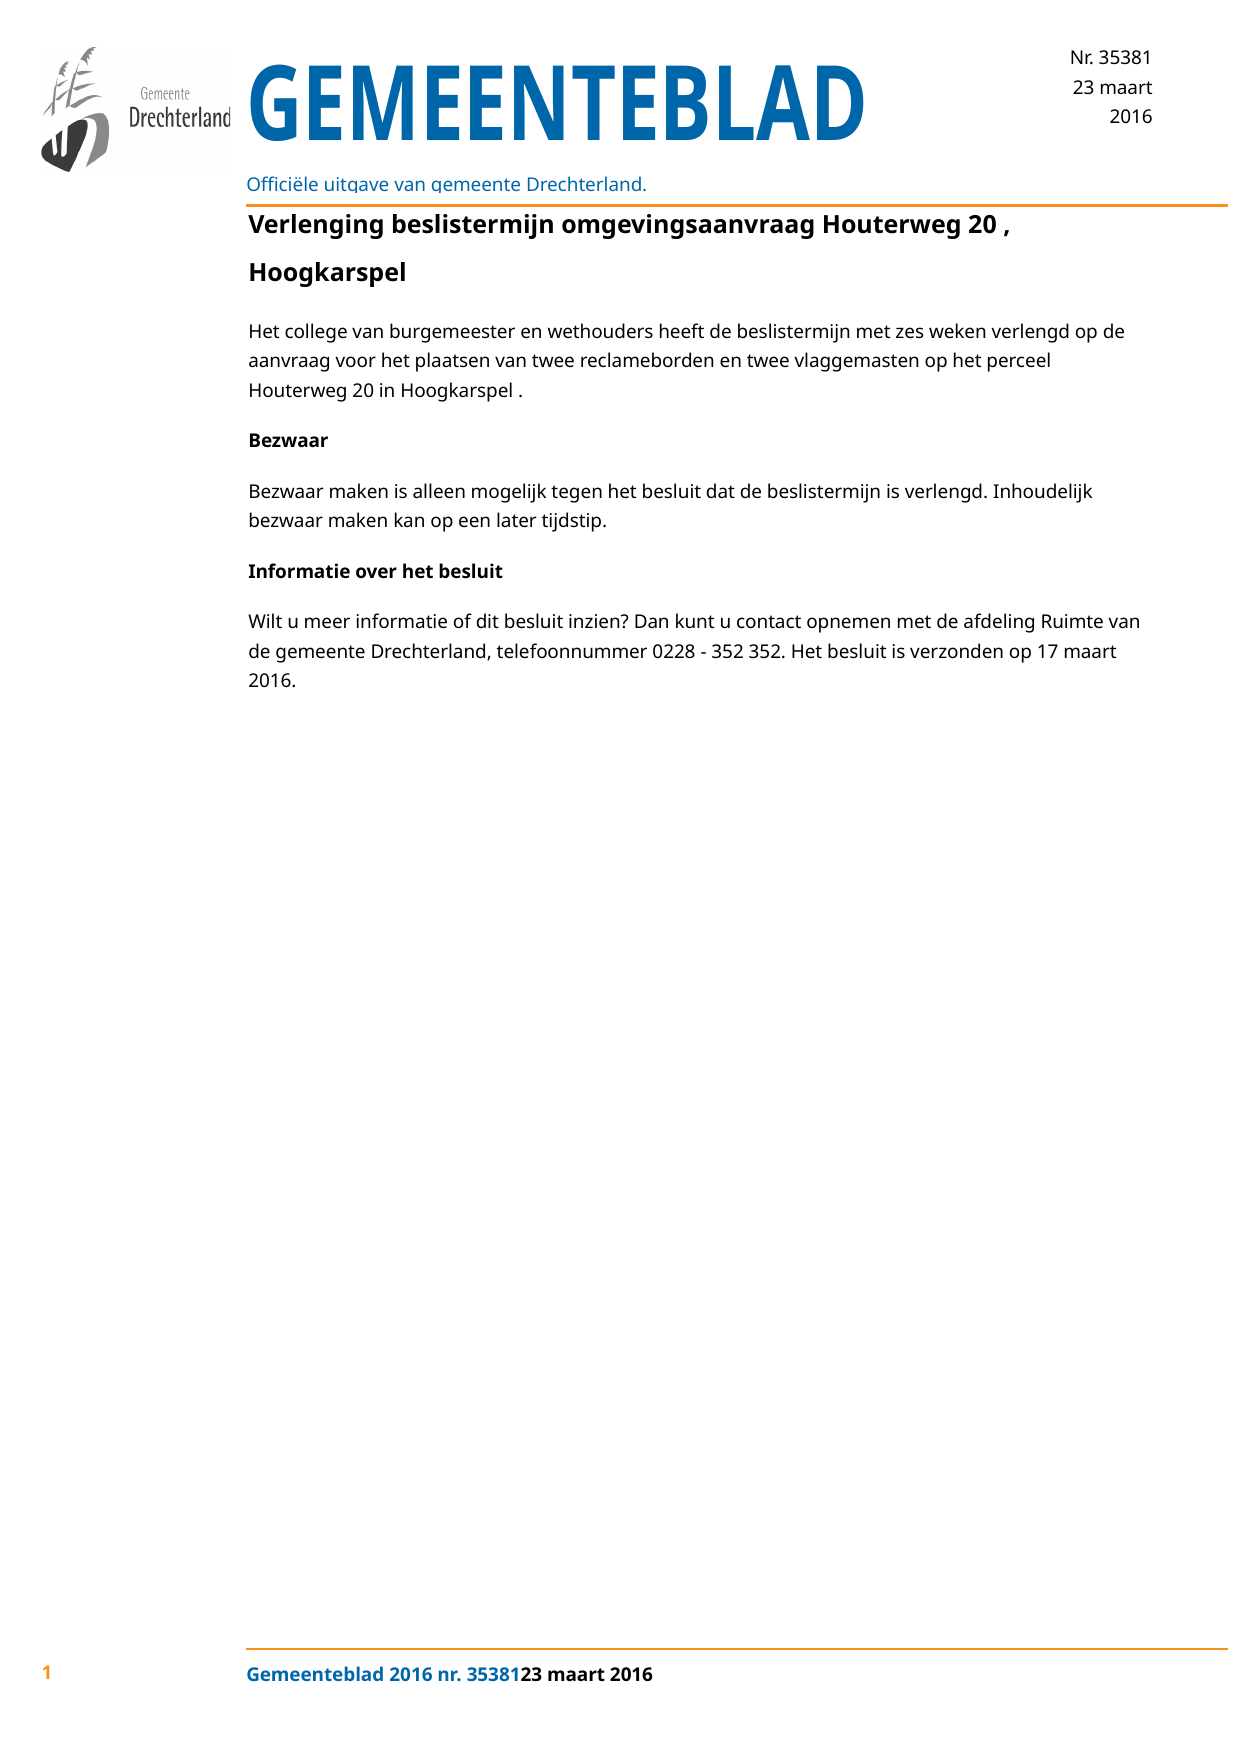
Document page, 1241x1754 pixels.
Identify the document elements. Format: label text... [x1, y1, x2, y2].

text Bezwaar maken is alleen mogelijk tegen het besluit dat de beslistermijn is verlengd. Inhoudelijk bezwaar maken kan op een later tijdstip. [248, 478, 1152, 533]
text Bezwaar [248, 427, 1152, 453]
text Het college van burgemeester en wethouders heeft de beslistermijn met zes weken verlengd op de aanvraag voor het plaatsen van twee reclameborden en twee vlaggemasten op het perceel Houterweg 20 in Hoogkarspel . [248, 318, 1152, 403]
text Verlenging beslistermijn omgevingsaanvraag Houterweg 20 , Hoogkarspel [248, 207, 1152, 288]
text Wilt u meer informatie of dit besluit inzien? Dan kunt u contact opnemen met de afdeling Ruimte van de gemeente Drechterland, telefoonnummer 0228 - 352 352. Het besluit is verzonden op 17 maart 2016. [248, 608, 1152, 693]
text Informatie over het besluit [248, 558, 1152, 584]
picture [41, 47, 231, 172]
